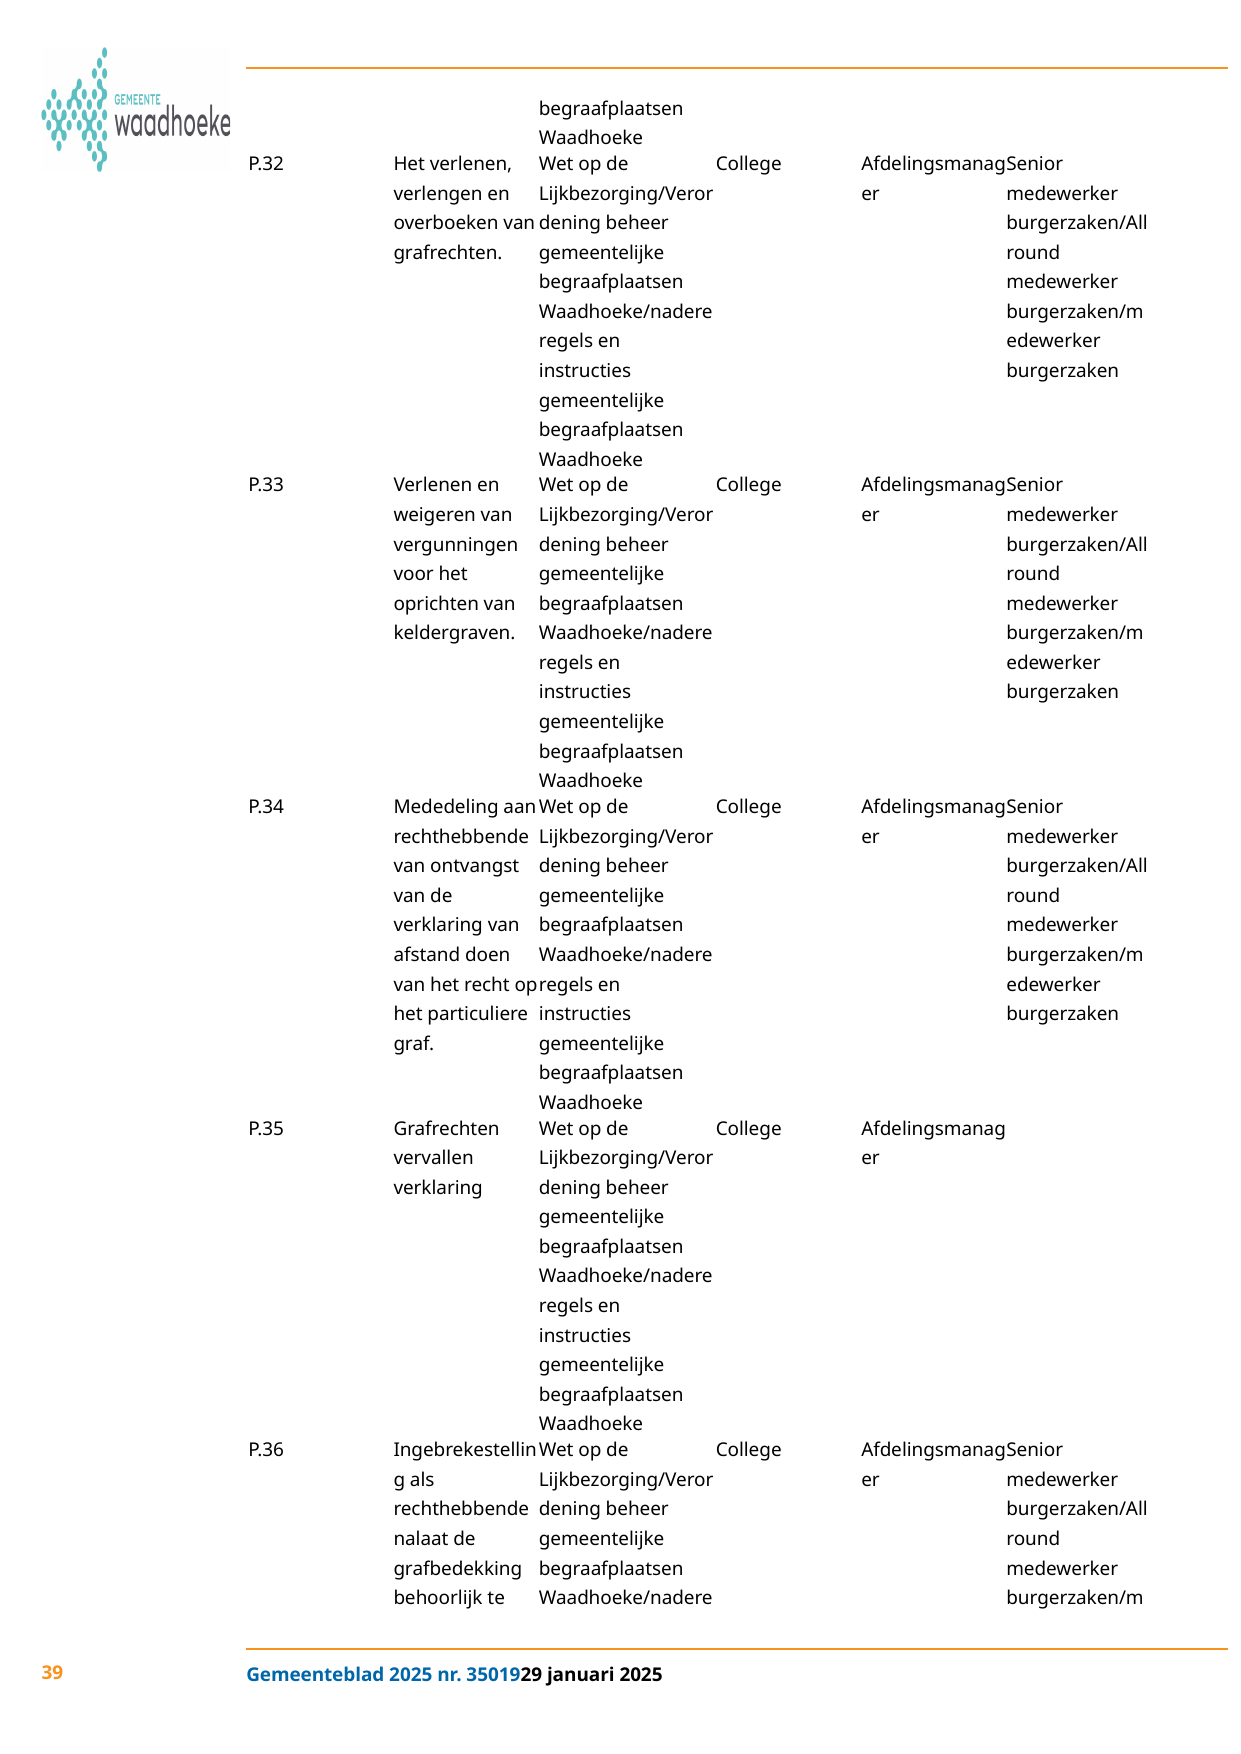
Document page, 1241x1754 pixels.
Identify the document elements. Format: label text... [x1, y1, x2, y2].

table_cell Mededeling aan rechthebbende van ontvangst van de verklaring van afstand doen van het recht op het particuliere graf. [393, 793, 539, 1115]
table_cell College [716, 472, 861, 793]
table_cell Het verlenen, verlengen en overboeken van grafrechten. [393, 150, 539, 472]
table_cell Wet op de Lijkbezorging/Verordening beheer gemeentelijke begraafplaatsen Waadhoeke/nadere regels en instructies gemeentelijke begraafplaatsen Waadhoeke [539, 1115, 716, 1436]
picture [41, 47, 231, 172]
table_cell [1006, 95, 1152, 150]
table_cell Afdelingsmanager [861, 1115, 1006, 1436]
table_cell P.36 [248, 1436, 393, 1610]
table_cell Senior medewerker burgerzaken/Allround medewerker burgerzaken/medewerker burgerzaken [1006, 150, 1152, 472]
table_cell Senior medewerker burgerzaken/Allround medewerker burgerzaken/medewerker burgerzaken [1006, 793, 1152, 1115]
table_cell College [716, 1115, 861, 1436]
table_cell Afdelingsmanager [861, 793, 1006, 1115]
table_cell P.34 [248, 793, 393, 1115]
table_cell Wet op de Lijkbezorging/Verordening beheer gemeentelijke begraafplaatsen Waadhoeke/nadere regels en instructies gemeentelijke begraafplaatsen Waadhoeke [539, 150, 716, 472]
table_cell [716, 95, 861, 150]
table_cell College [716, 150, 861, 472]
table_cell Afdelingsmanager [861, 150, 1006, 472]
table_cell Wet op de Lijkbezorging/Verordening beheer gemeentelijke begraafplaatsen Waadhoeke/nadere regels en instructies gemeentelijke begraafplaatsen Waadhoeke [539, 793, 716, 1115]
table_cell College [716, 793, 861, 1115]
table_cell P.35 [248, 1115, 393, 1436]
table_cell [1006, 1115, 1152, 1436]
table_cell Ingebrekestelling als rechthebbende nalaat de grafbedekking behoorlijk te [393, 1436, 539, 1610]
table_cell College [716, 1436, 861, 1610]
table_cell Afdelingsmanager [861, 1436, 1006, 1610]
table_cell Wet op de Lijkbezorging/Verordening beheer gemeentelijke begraafplaatsen Waadhoeke/nadere [539, 1436, 716, 1610]
table_cell Afdelingsmanager [861, 472, 1006, 793]
table_cell Senior medewerker burgerzaken/Allround medewerker burgerzaken/medewerker burgerzaken [1006, 472, 1152, 793]
table_cell Senior medewerker burgerzaken/Allround medewerker burgerzaken/m [1006, 1436, 1152, 1610]
table_cell Verlenen en weigeren van vergunningen voor het oprichten van keldergraven. [393, 472, 539, 793]
table_cell Wet op de Lijkbezorging/Verordening beheer gemeentelijke begraafplaatsen Waadhoeke/nadere regels en instructies gemeentelijke begraafplaatsen Waadhoeke [539, 472, 716, 793]
table_cell [393, 95, 539, 150]
table_cell [248, 95, 393, 150]
table_cell Grafrechten vervallen verklaring [393, 1115, 539, 1436]
table_cell P.33 [248, 472, 393, 793]
table_cell P.32 [248, 150, 393, 472]
table_cell [861, 95, 1006, 150]
table_cell begraafplaatsen Waadhoeke [539, 95, 716, 150]
